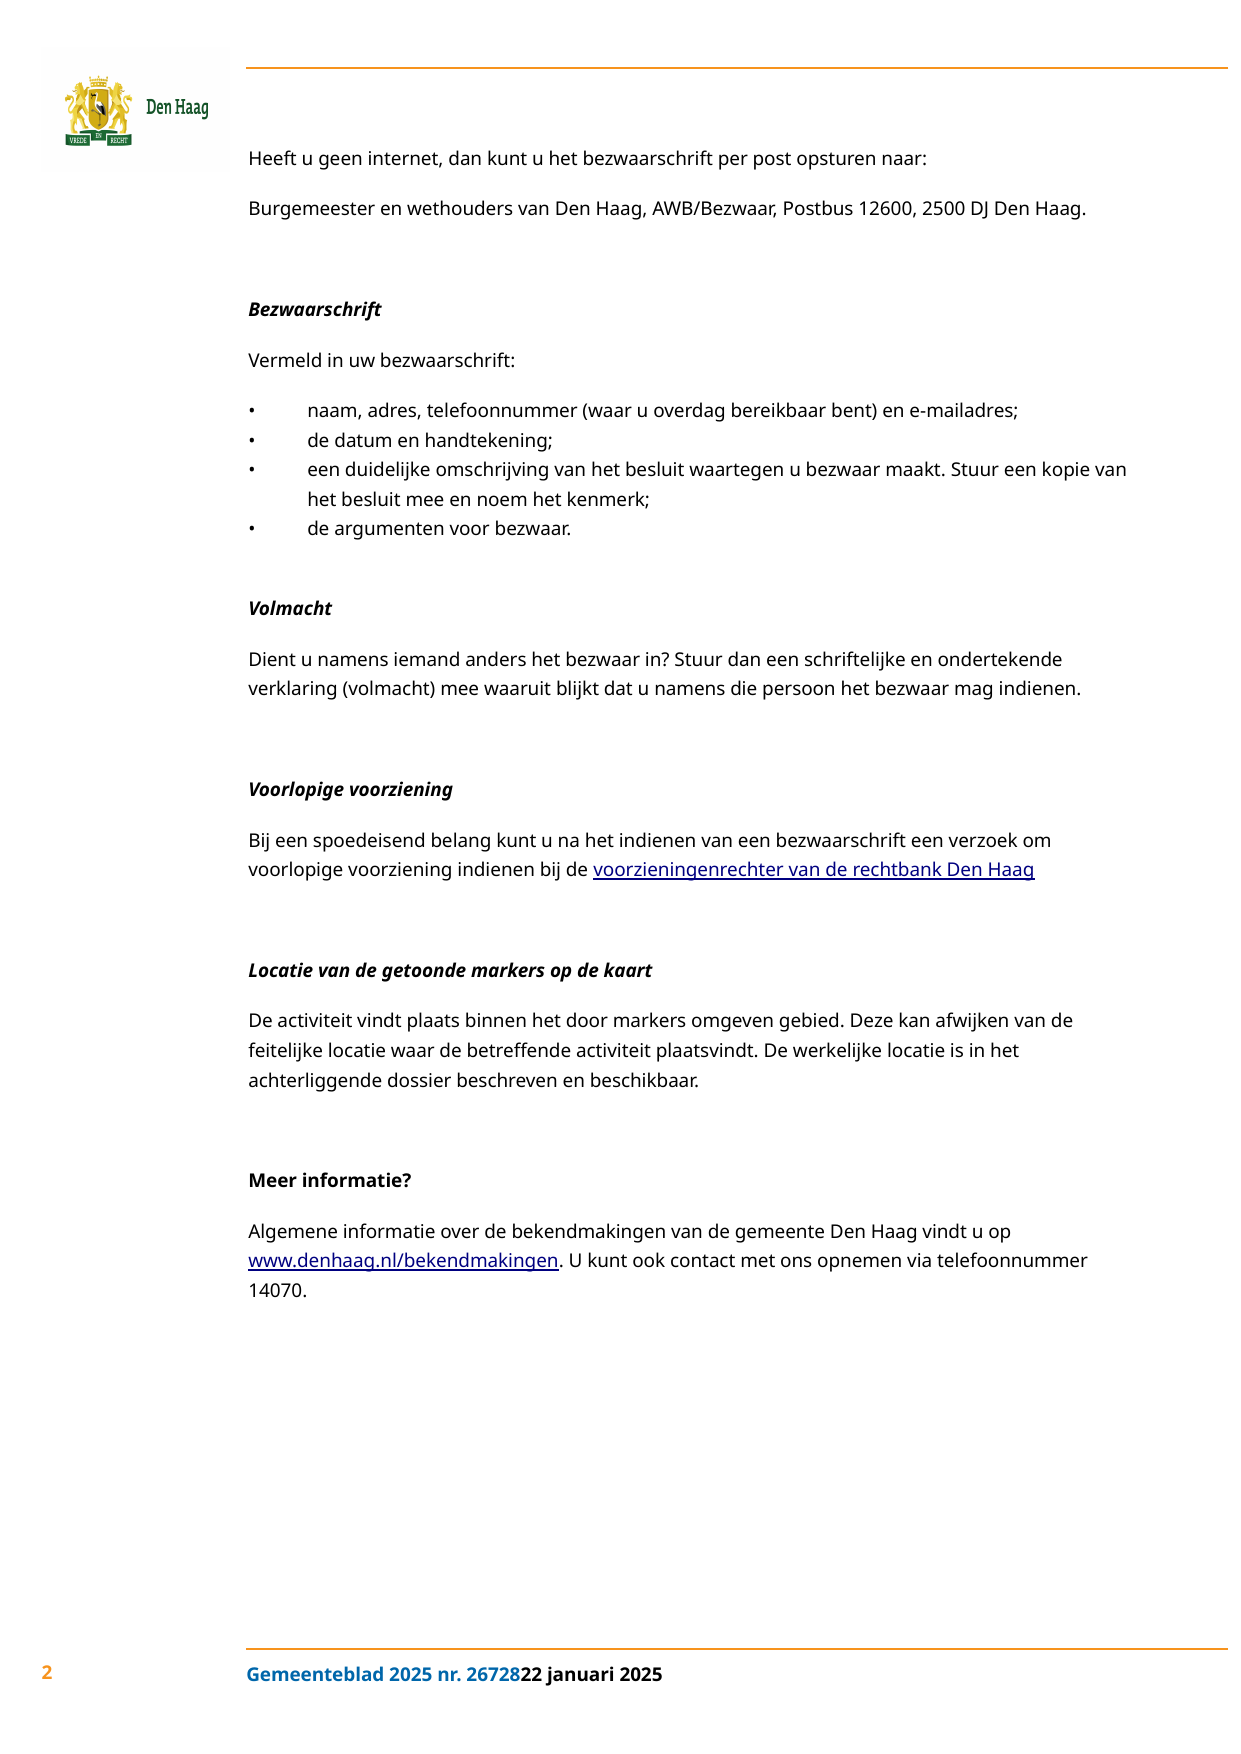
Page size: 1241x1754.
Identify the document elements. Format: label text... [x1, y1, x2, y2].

text Bezwaarschrift [248, 296, 1152, 322]
text Volmacht [248, 596, 1152, 621]
text Heeft u geen internet, dan kunt u het bezwaarschrift per post opsturen naar: [248, 145, 1152, 171]
text Vermeld in uw bezwaarschrift: [248, 347, 1152, 373]
list naam, adres, telefoonnummer (waar u overdag bereikbaar bent) en e-mailadres; [248, 397, 1152, 423]
text Burgemeester en wethouders van Den Haag, AWB/Bezwaar, Postbus 12600, 2500 DJ Den Haag. [248, 196, 1152, 221]
text Meer informatie? [248, 1168, 1152, 1193]
text Locatie van de getoonde markers op de kaart [248, 957, 1152, 983]
list de datum en handtekening; [248, 427, 1152, 453]
list de argumenten voor bezwaar. [248, 516, 1152, 541]
text Algemene informatie over de bekendmakingen van de gemeente Den Haag vindt u op www.denhaag.nl/bekendmakingen. U kunt ook contact met ons opnemen via telefoonnummer 14070. [248, 1218, 1152, 1303]
list een duidelijke omschrijving van het besluit waartegen u bezwaar maakt. Stuur een kopie van het besluit mee en noem het kenmerk; [248, 456, 1152, 512]
text Dient u namens iemand anders het bezwaar in? Stuur dan een schriftelijke en ondertekende verklaring (volmacht) mee waaruit blijkt dat u namens die persoon het bezwaar mag indienen. [248, 646, 1152, 701]
picture [41, 47, 231, 172]
text Bij een spoedeisend belang kunt u na het indienen van een bezwaarschrift een verzoek om voorlopige voorziening indienen bij de voorzieningenrechter van de rechtbank Den Haag [248, 827, 1152, 882]
text De activiteit vindt plaats binnen het door markers omgeven gebied. Deze kan afwijken van de feitelijke locatie waar de betreffende activiteit plaatsvindt. De werkelijke locatie is in het achterliggende dossier beschreven en beschikbaar. [248, 1008, 1152, 1093]
text Voorlopige voorziening [248, 776, 1152, 802]
